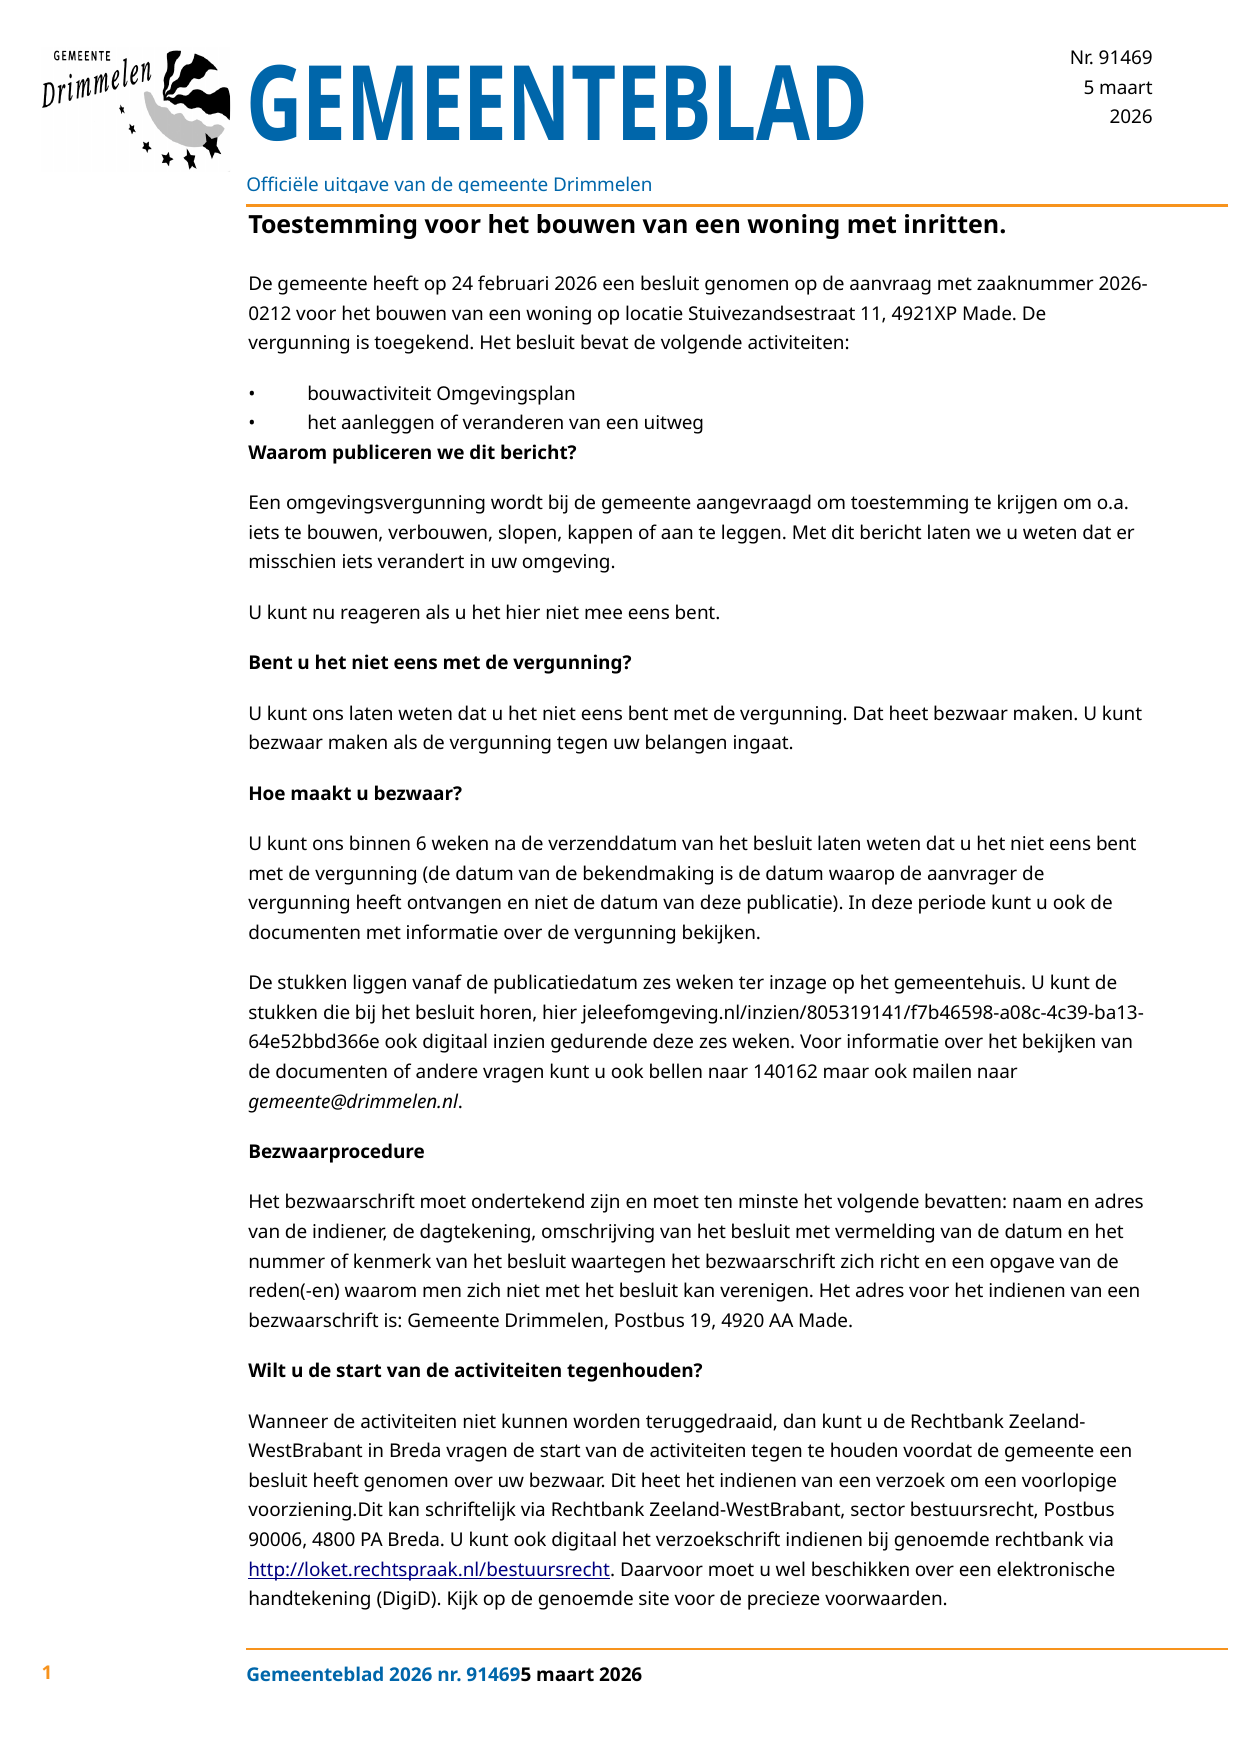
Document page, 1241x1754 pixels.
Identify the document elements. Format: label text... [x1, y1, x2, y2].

list het aanleggen of veranderen van een uitweg [248, 409, 1152, 435]
list bouwactiviteit Omgevingsplan [248, 380, 1152, 406]
text Bent u het niet eens met de vergunning? [248, 649, 1152, 675]
text U kunt ons laten weten dat u het niet eens bent met de vergunning. Dat heet bezwaar maken. U kunt bezwaar maken als de vergunning tegen uw belangen ingaat. [248, 700, 1152, 755]
text De stukken liggen vanaf de publicatiedatum zes weken ter inzage op het gemeentehuis. U kunt de stukken die bij het besluit horen, hier jeleefomgeving.nl/inzien/805319141/f7b46598-a08c-4c39-ba13-64e52bbd366e ook digitaal inzien gedurende deze zes weken. Voor informatie over het bekijken van de documenten of andere vragen kunt u ook bellen naar 140162 maar ook mailen naar gemeente@drimmelen.nl. [248, 969, 1152, 1113]
text De gemeente heeft op 24 februari 2026 een besluit genomen op de aanvraag met zaaknummer 2026-0212 voor het bouwen van een woning op locatie Stuivezandsestraat 11, 4921XP Made. De vergunning is toegekend. Het besluit bevat de volgende activiteiten: [248, 270, 1152, 355]
text Bezwaarprocedure [248, 1138, 1152, 1164]
text U kunt ons binnen 6 weken na de verzenddatum van het besluit laten weten dat u het niet eens bent met de vergunning (de datum van de bekendmaking is de datum waarop de aanvrager de vergunning heeft ontvangen en niet de datum van deze publicatie). In deze periode kunt u ook de documenten met informatie over de vergunning bekijken. [248, 830, 1152, 945]
picture [41, 47, 231, 172]
text Wanneer de activiteiten niet kunnen worden teruggedraaid, dan kunt u de Rechtbank Zeeland-WestBrabant in Breda vragen de start van de activiteiten tegen te houden voordat de gemeente een besluit heeft genomen over uw bezwaar. Dit heet het indienen van een verzoek om een voorlopige voorziening.Dit kan schriftelijk via Rechtbank Zeeland-WestBrabant, sector bestuursrecht, Postbus 90006, 4800 PA Breda. U kunt ook digitaal het verzoekschrift indienen bij genoemde rechtbank via http://loket.rechtspraak.nl/bestuursrecht. Daarvoor moet u wel beschikken over een elektronische handtekening (DigiD). Kijk op de genoemde site voor de precieze voorwaarden. [248, 1408, 1152, 1611]
text Een omgevingsvergunning wordt bij de gemeente aangevraagd om toestemming te krijgen om o.a. iets te bouwen, verbouwen, slopen, kappen of aan te leggen. Met dit bericht laten we u weten dat er misschien iets verandert in uw omgeving. [248, 489, 1152, 574]
text Wilt u de start van de activiteiten tegenhouden? [248, 1357, 1152, 1383]
text Waarom publiceren we dit bericht? [248, 439, 1152, 465]
text Toestemming voor het bouwen van een woning met inritten. [248, 207, 1152, 241]
text Hoe maakt u bezwaar? [248, 780, 1152, 806]
text U kunt nu reageren als u het hier niet mee eens bent. [248, 599, 1152, 625]
text Het bezwaarschrift moet ondertekend zijn en moet ten minste het volgende bevatten: naam en adres van de indiener, de dagtekening, omschrijving van het besluit met vermelding van de datum en het nummer of kenmerk van het besluit waartegen het bezwaarschrift zich richt en een opgave van de reden(-en) waarom men zich niet met het besluit kan verenigen. Het adres voor het indienen van een bezwaarschrift is: Gemeente Drimmelen, Postbus 19, 4920 AA Made. [248, 1189, 1152, 1333]
